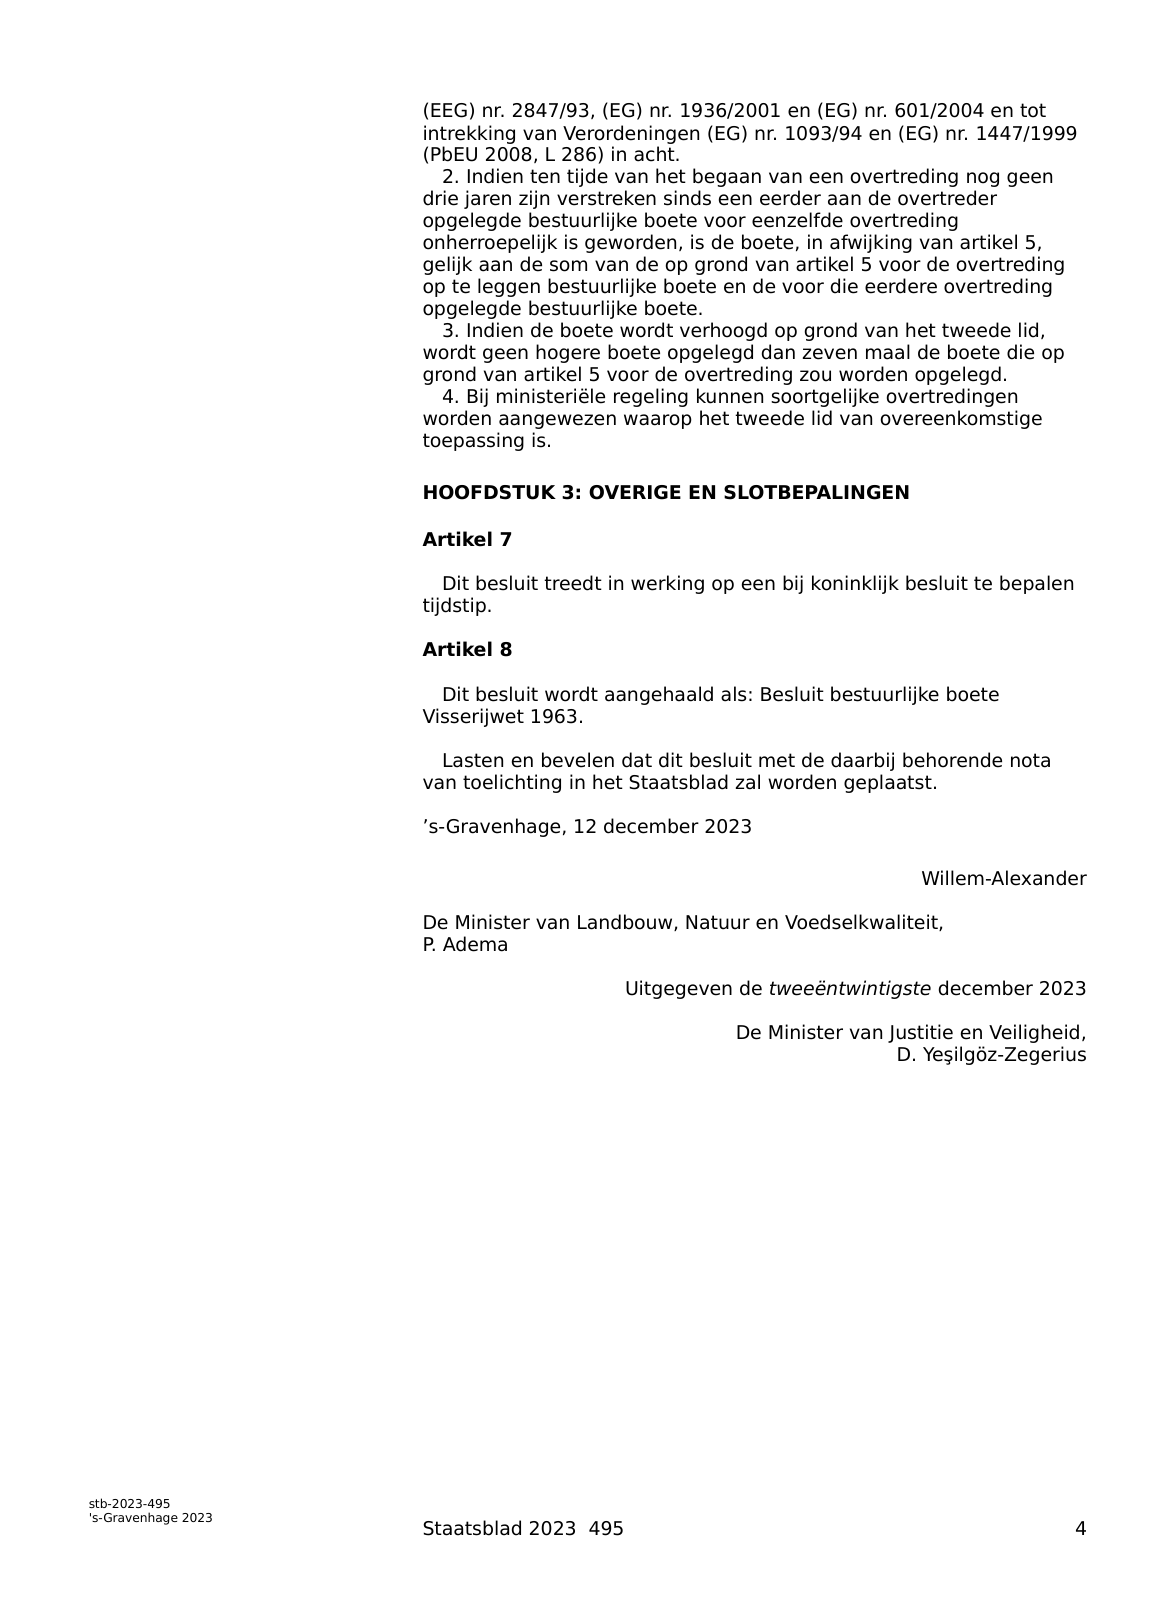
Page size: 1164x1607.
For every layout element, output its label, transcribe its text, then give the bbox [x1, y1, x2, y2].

subtitle Artikel 8 [422, 639, 1087, 661]
text Uitgegeven de tweeëntwintigste december 2023 [422, 978, 1087, 1000]
subtitle Artikel 7 [422, 529, 1087, 551]
text 's-Gravenhage 2023 [88, 1511, 323, 1525]
text Dit besluit wordt aangehaald als: Besluit bestuurlijke boete Visserijwet 1963. [422, 683, 1087, 727]
text ’s-Gravenhage, 12 december 2023 [422, 816, 1087, 838]
subtitle HOOFDSTUK 3: OVERIGE EN SLOTBEPALINGEN [422, 482, 1087, 504]
text stb-2023-495 [88, 1497, 323, 1511]
text De Minister van Justitie en Veiligheid, D. Yeşilgöz-Zegerius [422, 1022, 1087, 1066]
text De Minister van Landbouw, Natuur en Voedselkwaliteit, P. Adema [422, 912, 1087, 956]
text 3. Indien de boete wordt verhoogd op grond van het tweede lid, wordt geen hogere boete opgelegd dan zeven maal de boete die op grond van artikel 5 voor de overtreding zou worden opgelegd. [422, 320, 1087, 386]
text 4. Bij ministeriële regeling kunnen soortgelijke overtredingen worden aangewezen waarop het tweede lid van overeenkomstige toepassing is. [422, 386, 1087, 452]
text 2. Indien ten tijde van het begaan van een overtreding nog geen drie jaren zijn verstreken sinds een eerder aan de overtreder opgelegde bestuurlijke boete voor eenzelfde overtreding onherroepelijk is geworden, is de boete, in afwijking van artikel 5, gelijk aan de som van de op grond van artikel 5 voor de overtreding op te leggen bestuurlijke boete en de voor die eerdere overtreding opgelegde bestuurlijke boete. [422, 166, 1087, 320]
text Willem-Alexander [422, 868, 1087, 890]
text Dit besluit treedt in werking op een bij koninklijk besluit te bepalen tijdstip. [422, 573, 1087, 617]
text Lasten en bevelen dat dit besluit met de daarbij behorende nota van toelichting in het Staatsblad zal worden geplaatst. [422, 750, 1087, 794]
text (EEG) nr. 2847/93, (EG) nr. 1936/2001 en (EG) nr. 601/2004 en tot intrekking van Verordeningen (EG) nr. 1093/94 en (EG) nr. 1447/1999 (PbEU 2008, L 286) in acht. [422, 100, 1087, 166]
